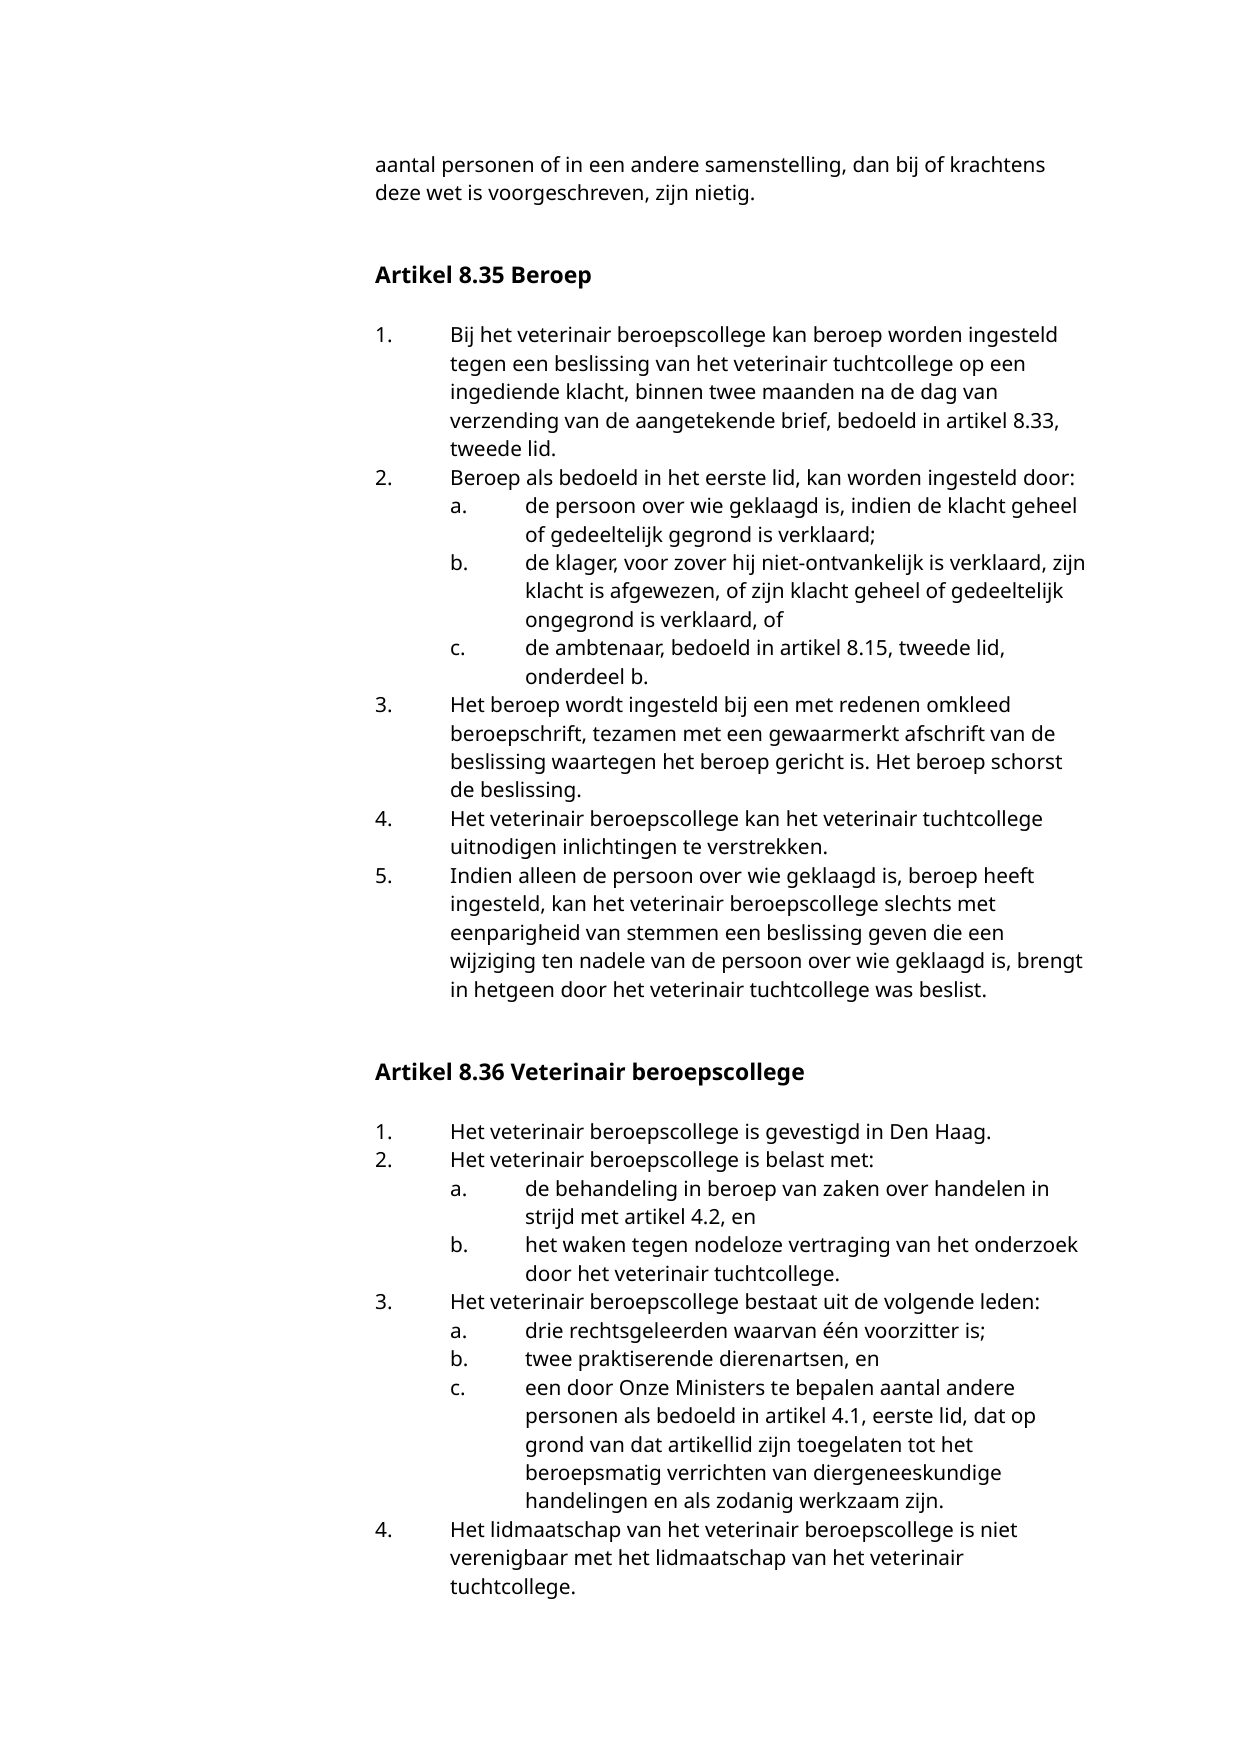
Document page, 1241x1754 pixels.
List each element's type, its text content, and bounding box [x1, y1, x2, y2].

list de persoon over wie geklaagd is, indien de klacht geheel of gedeeltelijk gegrond is verklaard; [450, 491, 1090, 548]
list Het veterinair beroepscollege bestaat uit de volgende leden: [375, 1287, 1090, 1316]
list Het veterinair beroepscollege kan het veterinair tuchtcollege uitnodigen inlichtingen te verstrekken. [375, 804, 1090, 861]
list de ambtenaar, bedoeld in artikel 8.15, tweede lid, onderdeel b. [450, 633, 1090, 690]
list Het veterinair beroepscollege is belast met: [375, 1145, 1090, 1174]
list Indien alleen de persoon over wie geklaagd is, beroep heeft ingesteld, kan het veterinair beroepscollege slechts met eenparigheid van stemmen een beslissing geven die een wijziging ten nadele van de persoon over wie geklaagd is, brengt in hetgeen door het veterinair tuchtcollege was beslist. [375, 861, 1090, 1003]
list Het beroep wordt ingesteld bij een met redenen omkleed beroepschrift, tezamen met een gewaarmerkt afschrift van de beslissing waartegen het beroep gericht is. Het beroep schorst de beslissing. [375, 690, 1090, 804]
list Het veterinair beroepscollege is gevestigd in Den Haag. [375, 1117, 1090, 1145]
list twee praktiserende dierenartsen, en [450, 1344, 1090, 1373]
list drie rechtsgeleerden waarvan één voorzitter is; [450, 1316, 1090, 1344]
list de behandeling in beroep van zaken over handelen in strijd met artikel 4.2, en [450, 1174, 1090, 1231]
text aantal personen of in een andere samenstelling, dan bij of krachtens deze wet is voorgeschreven, zijn nietig. [375, 150, 1090, 207]
subtitle Artikel 8.35 Beroep [375, 259, 1090, 291]
list een door Onze Ministers te bepalen aantal andere personen als bedoeld in artikel 4.1, eerste lid, dat op grond van dat artikellid zijn toegelaten tot het beroepsmatig verrichten van diergeneeskundige handelingen en als zodanig werkzaam zijn. [450, 1373, 1090, 1515]
subtitle Artikel 8.36 Veterinair beroepscollege [375, 1056, 1090, 1087]
list het waken tegen nodeloze vertraging van het onderzoek door het veterinair tuchtcollege. [450, 1231, 1090, 1287]
list de klager, voor zover hij niet-ontvankelijk is verklaard, zijn klacht is afgewezen, of zijn klacht geheel of gedeeltelijk ongegrond is verklaard, of [450, 548, 1090, 633]
list Beroep als bedoeld in het eerste lid, kan worden ingesteld door: [375, 463, 1090, 491]
list Het lidmaatschap van het veterinair beroepscollege is niet verenigbaar met het lidmaatschap van het veterinair tuchtcollege. [375, 1515, 1090, 1600]
list Bij het veterinair beroepscollege kan beroep worden ingesteld tegen een beslissing van het veterinair tuchtcollege op een ingediende klacht, binnen twee maanden na de dag van verzending van de aangetekende brief, bedoeld in artikel 8.33, tweede lid. [375, 321, 1090, 463]
